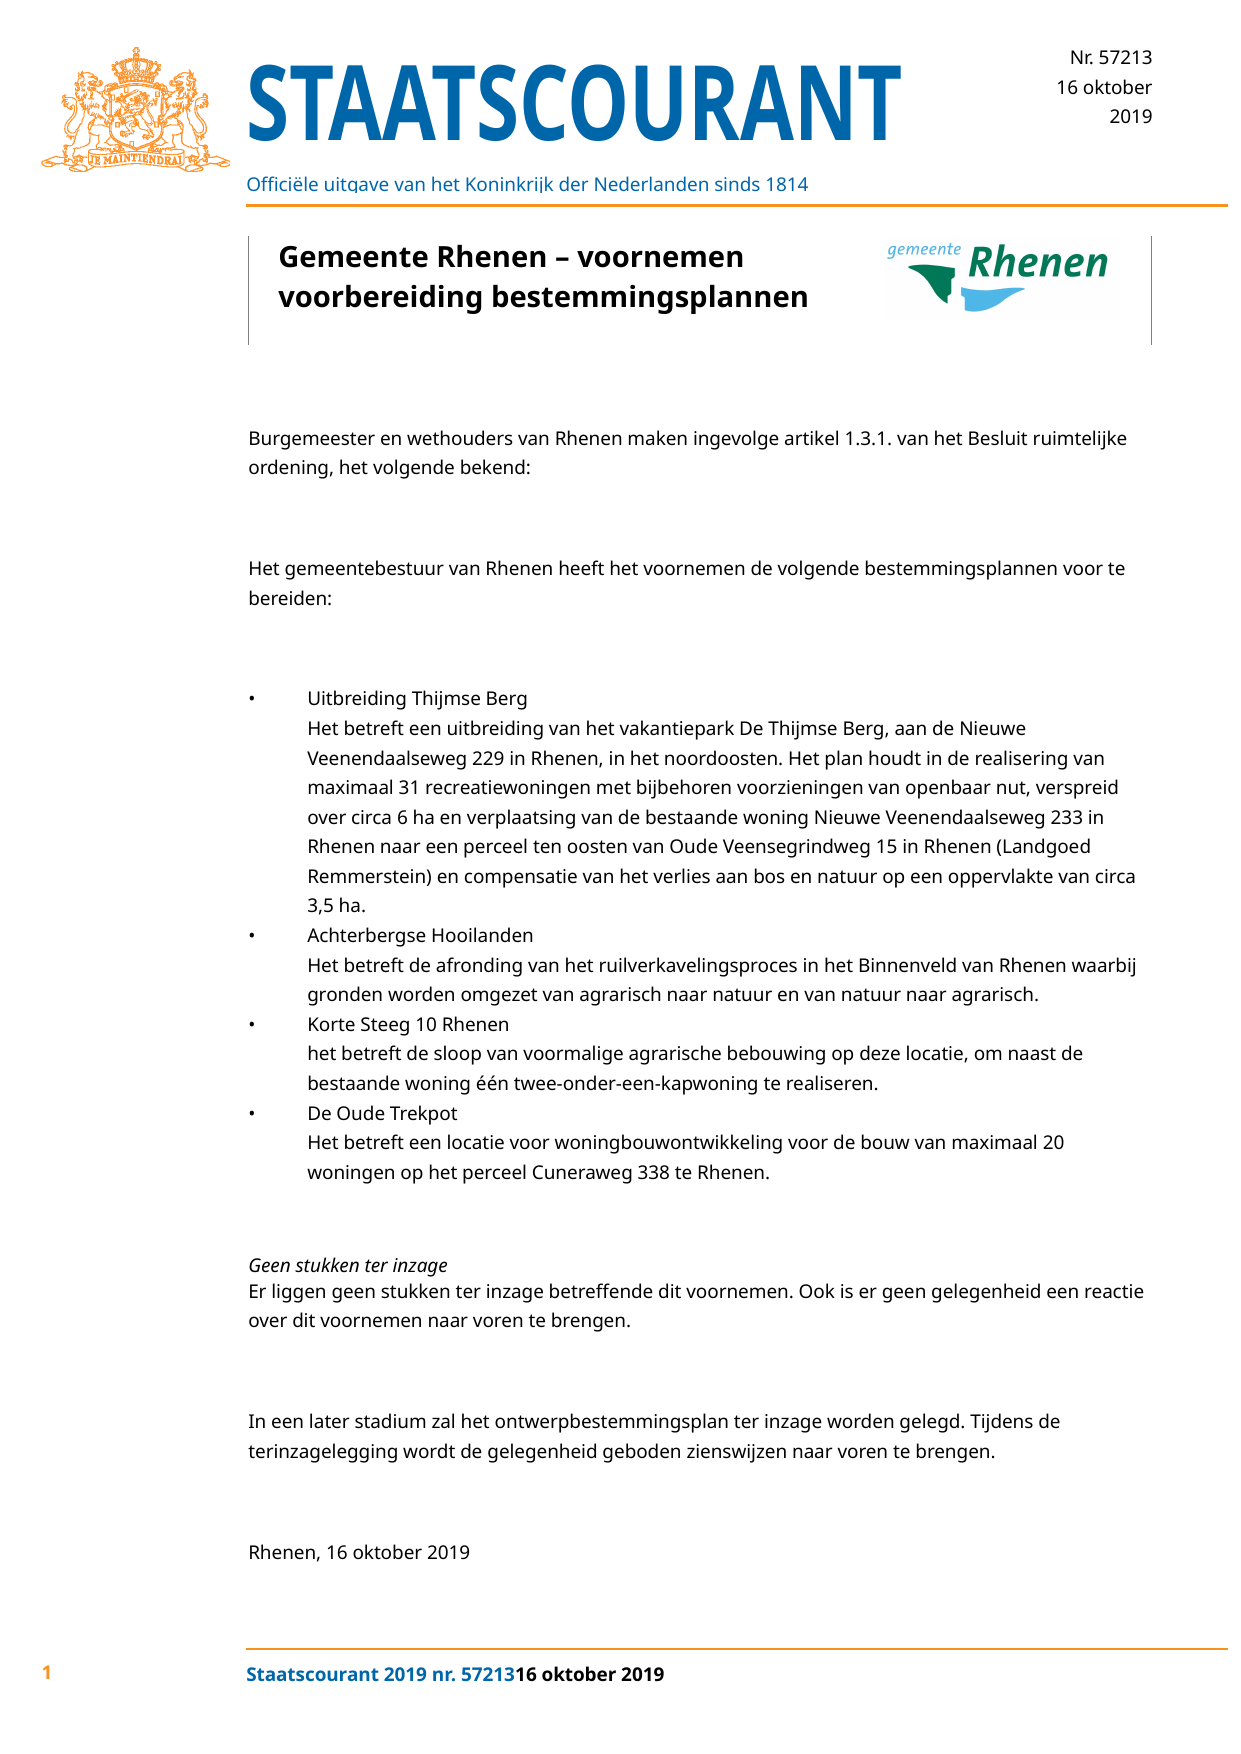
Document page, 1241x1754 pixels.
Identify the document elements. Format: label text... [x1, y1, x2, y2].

text Er liggen geen stukken ter inzage betreffende dit voornemen. Ook is er geen gelegenheid een reactie over dit voornemen naar voren te brengen. [248, 1278, 1152, 1333]
list Achterbergse Hooilanden [248, 922, 1152, 948]
picture [41, 47, 231, 172]
list Korte Steeg 10 Rhenen [248, 1011, 1152, 1037]
picture [882, 236, 1119, 319]
list Uitbreiding Thijmse Berg [248, 686, 1152, 711]
list De Oude Trekpot [248, 1100, 1152, 1125]
table_header [850, 236, 1151, 345]
text Geen stukken ter inzage [248, 1252, 1152, 1278]
text Het gemeentebestuur van Rhenen heeft het voornemen de volgende bestemmingsplannen voor te bereiden: [248, 555, 1152, 610]
table_header Gemeente Rhenen – voornemen voorbereiding bestemmingsplannen [249, 236, 850, 345]
list Het betreft een uitbreiding van het vakantiepark De Thijmse Berg, aan de Nieuwe Veenendaalseweg 229 in Rhenen, in het noordoosten. Het plan houdt in de realisering van maximaal 31 recreatiewoningen met bijbehoren voorzieningen van openbaar nut, verspreid over circa 6 ha en verplaatsing van de bestaande woning Nieuwe Veenendaalseweg 233 in Rhenen naar een perceel ten oosten van Oude Veensegrindweg 15 in Rhenen (Landgoed Remmerstein) en compensatie van het verlies aan bos en natuur op een oppervlakte van circa 3,5 ha. [248, 715, 1152, 918]
text In een later stadium zal het ontwerpbestemmingsplan ter inzage worden gelegd. Tijdens de terinzagelegging wordt de gelegenheid geboden zienswijzen naar voren te brengen. [248, 1408, 1152, 1464]
text Burgemeester en wethouders van Rhenen maken ingevolge artikel 1.3.1. van het Besluit ruimtelijke ordening, het volgende bekend: [248, 425, 1152, 480]
text Rhenen, 16 oktober 2019 [248, 1539, 1152, 1565]
list Het betreft een locatie voor woningbouwontwikkeling voor de bouw van maximaal 20 woningen op het perceel Cuneraweg 338 te Rhenen. [248, 1129, 1152, 1184]
list Het betreft de afronding van het ruilverkavelingsproces in het Binnenveld van Rhenen waarbij gronden worden omgezet van agrarisch naar natuur en van natuur naar agrarisch. [248, 952, 1152, 1007]
list het betreft de sloop van voormalige agrarische bebouwing op deze locatie, om naast de bestaande woning één twee-onder-een-kapwoning te realiseren. [248, 1041, 1152, 1096]
